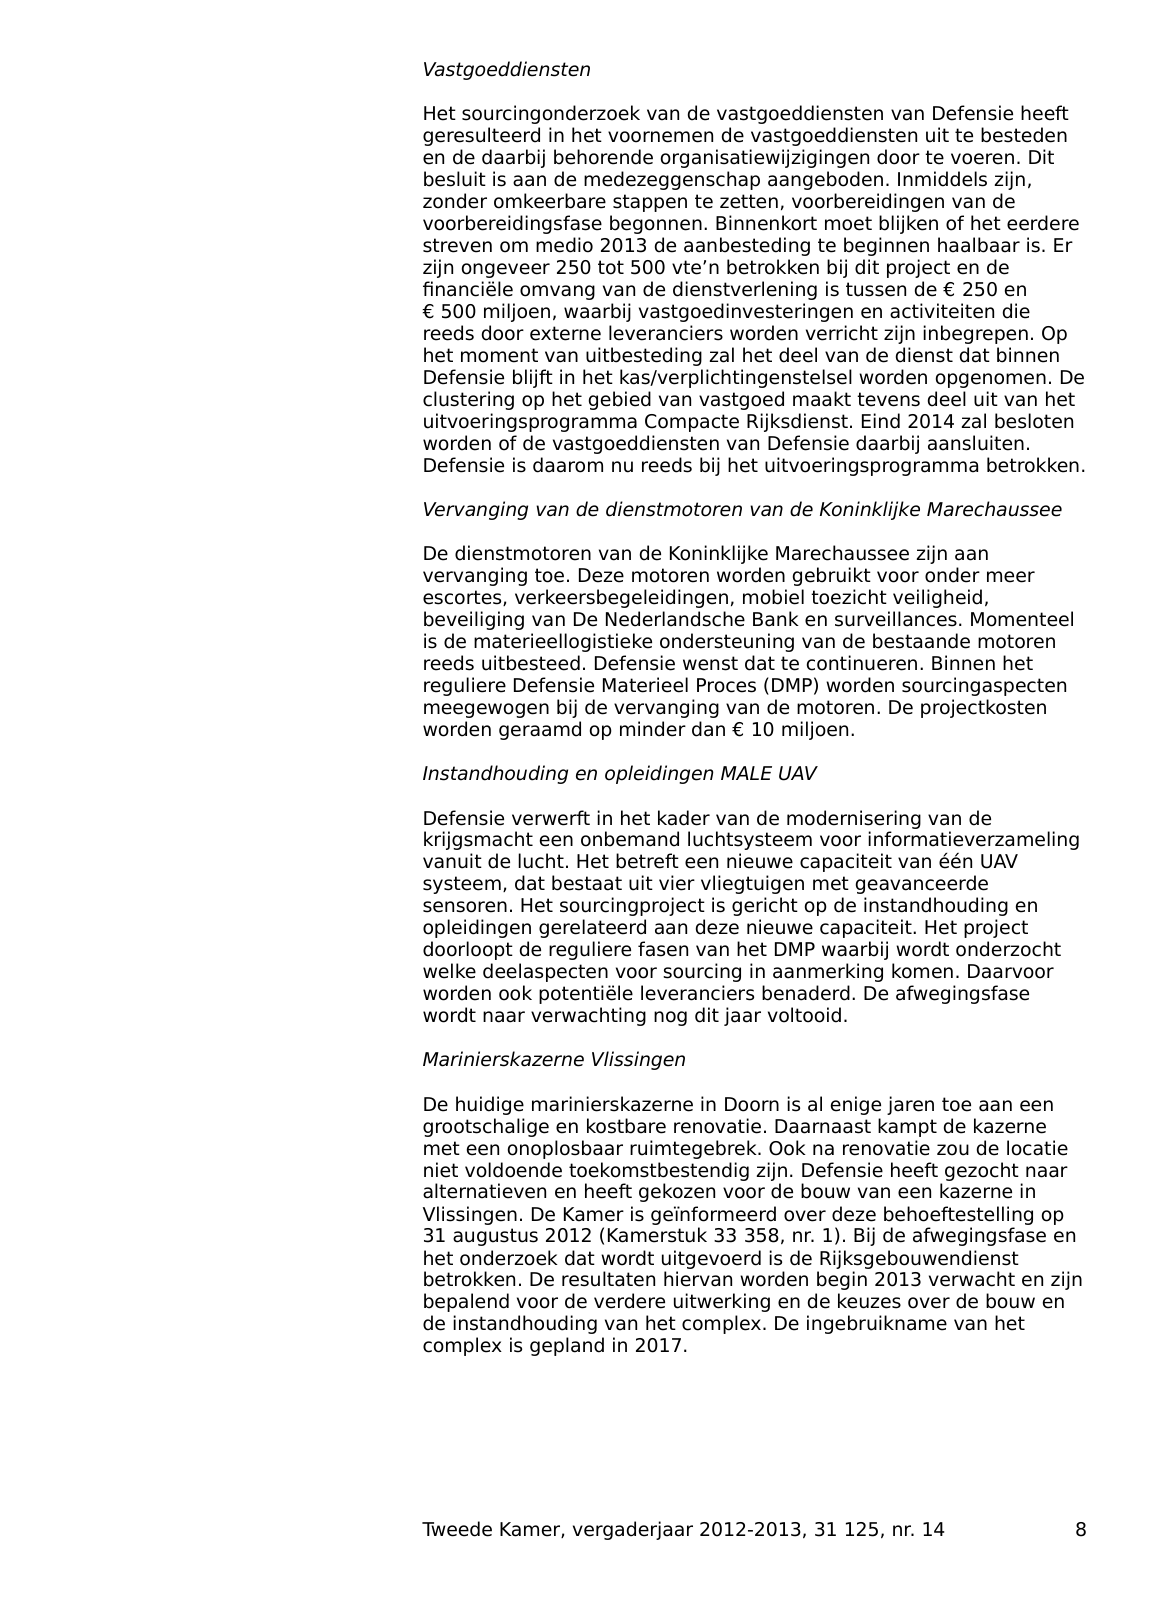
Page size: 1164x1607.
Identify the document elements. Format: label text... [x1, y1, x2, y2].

text De dienstmotoren van de Koninklijke Marechaussee zijn aan vervanging toe. Deze motoren worden gebruikt voor onder meer escortes, verkeersbegeleidingen, mobiel toezicht veiligheid, beveiliging van De Nederlandsche Bank en surveillances. Momenteel is de materieellogistieke ondersteuning van de bestaande motoren reeds uitbesteed. Defensie wenst dat te continueren. Binnen het reguliere Defensie Materieel Proces (DMP) worden sourcingaspecten meegewogen bij de vervanging van de motoren. De projectkosten worden geraamd op minder dan € 10 miljoen. [422, 543, 1087, 741]
subtitle Vastgoeddiensten [422, 59, 1087, 81]
text De huidige marinierskazerne in Doorn is al enige jaren toe aan een grootschalige en kostbare renovatie. Daarnaast kampt de kazerne met een onoplosbaar ruimtegebrek. Ook na renovatie zou de locatie niet voldoende toekomstbestendig zijn. Defensie heeft gezocht naar alternatieven en heeft gekozen voor de bouw van een kazerne in Vlissingen. De Kamer is geïnformeerd over deze behoeftestelling op 31 augustus 2012 (Kamerstuk 33 358, nr. 1). Bij de afwegingsfase en het onderzoek dat wordt uitgevoerd is de Rijksgebouwendienst betrokken. De resultaten hiervan worden begin 2013 verwacht en zijn bepalend voor de verdere uitwerking en de keuzes over de bouw en de instandhouding van het complex. De ingebruikname van het complex is gepland in 2017. [422, 1093, 1087, 1357]
subtitle Instandhouding en opleidingen MALE UAV [422, 763, 1087, 785]
subtitle Marinierskazerne Vlissingen [422, 1049, 1087, 1071]
text Het sourcingonderzoek van de vastgoeddiensten van Defensie heeft geresulteerd in het voornemen de vastgoeddiensten uit te besteden en de daarbij behorende organisatiewijzigingen door te voeren. Dit besluit is aan de medezeggenschap aangeboden. Inmiddels zijn, zonder omkeerbare stappen te zetten, voorbereidingen van de voorbereidingsfase begonnen. Binnenkort moet blijken of het eerdere streven om medio 2013 de aanbesteding te beginnen haalbaar is. Er zijn ongeveer 250 tot 500 vte’n betrokken bij dit project en de financiële omvang van de dienstverlening is tussen de € 250 en € 500 miljoen, waarbij vastgoedinvesteringen en activiteiten die reeds door externe leveranciers worden verricht zijn inbegrepen. Op het moment van uitbesteding zal het deel van de dienst dat binnen Defensie blijft in het kas/verplichtingenstelsel worden opgenomen. De clustering op het gebied van vastgoed maakt tevens deel uit van het uitvoeringsprogramma Compacte Rijksdienst. Eind 2014 zal besloten worden of de vastgoeddiensten van Defensie daarbij aansluiten. Defensie is daarom nu reeds bij het uitvoeringsprogramma betrokken. [422, 103, 1087, 477]
text Defensie verwerft in het kader van de modernisering van de krijgsmacht een onbemand luchtsysteem voor informatieverzameling vanuit de lucht. Het betreft een nieuwe capaciteit van één UAV systeem, dat bestaat uit vier vliegtuigen met geavanceerde sensoren. Het sourcingproject is gericht op de instandhouding en opleidingen gerelateerd aan deze nieuwe capaciteit. Het project doorloopt de reguliere fasen van het DMP waarbij wordt onderzocht welke deelaspecten voor sourcing in aanmerking komen. Daarvoor worden ook potentiële leveranciers benaderd. De afwegingsfase wordt naar verwachting nog dit jaar voltooid. [422, 807, 1087, 1027]
subtitle Vervanging van de dienstmotoren van de Koninklijke Marechaussee [422, 499, 1087, 521]
